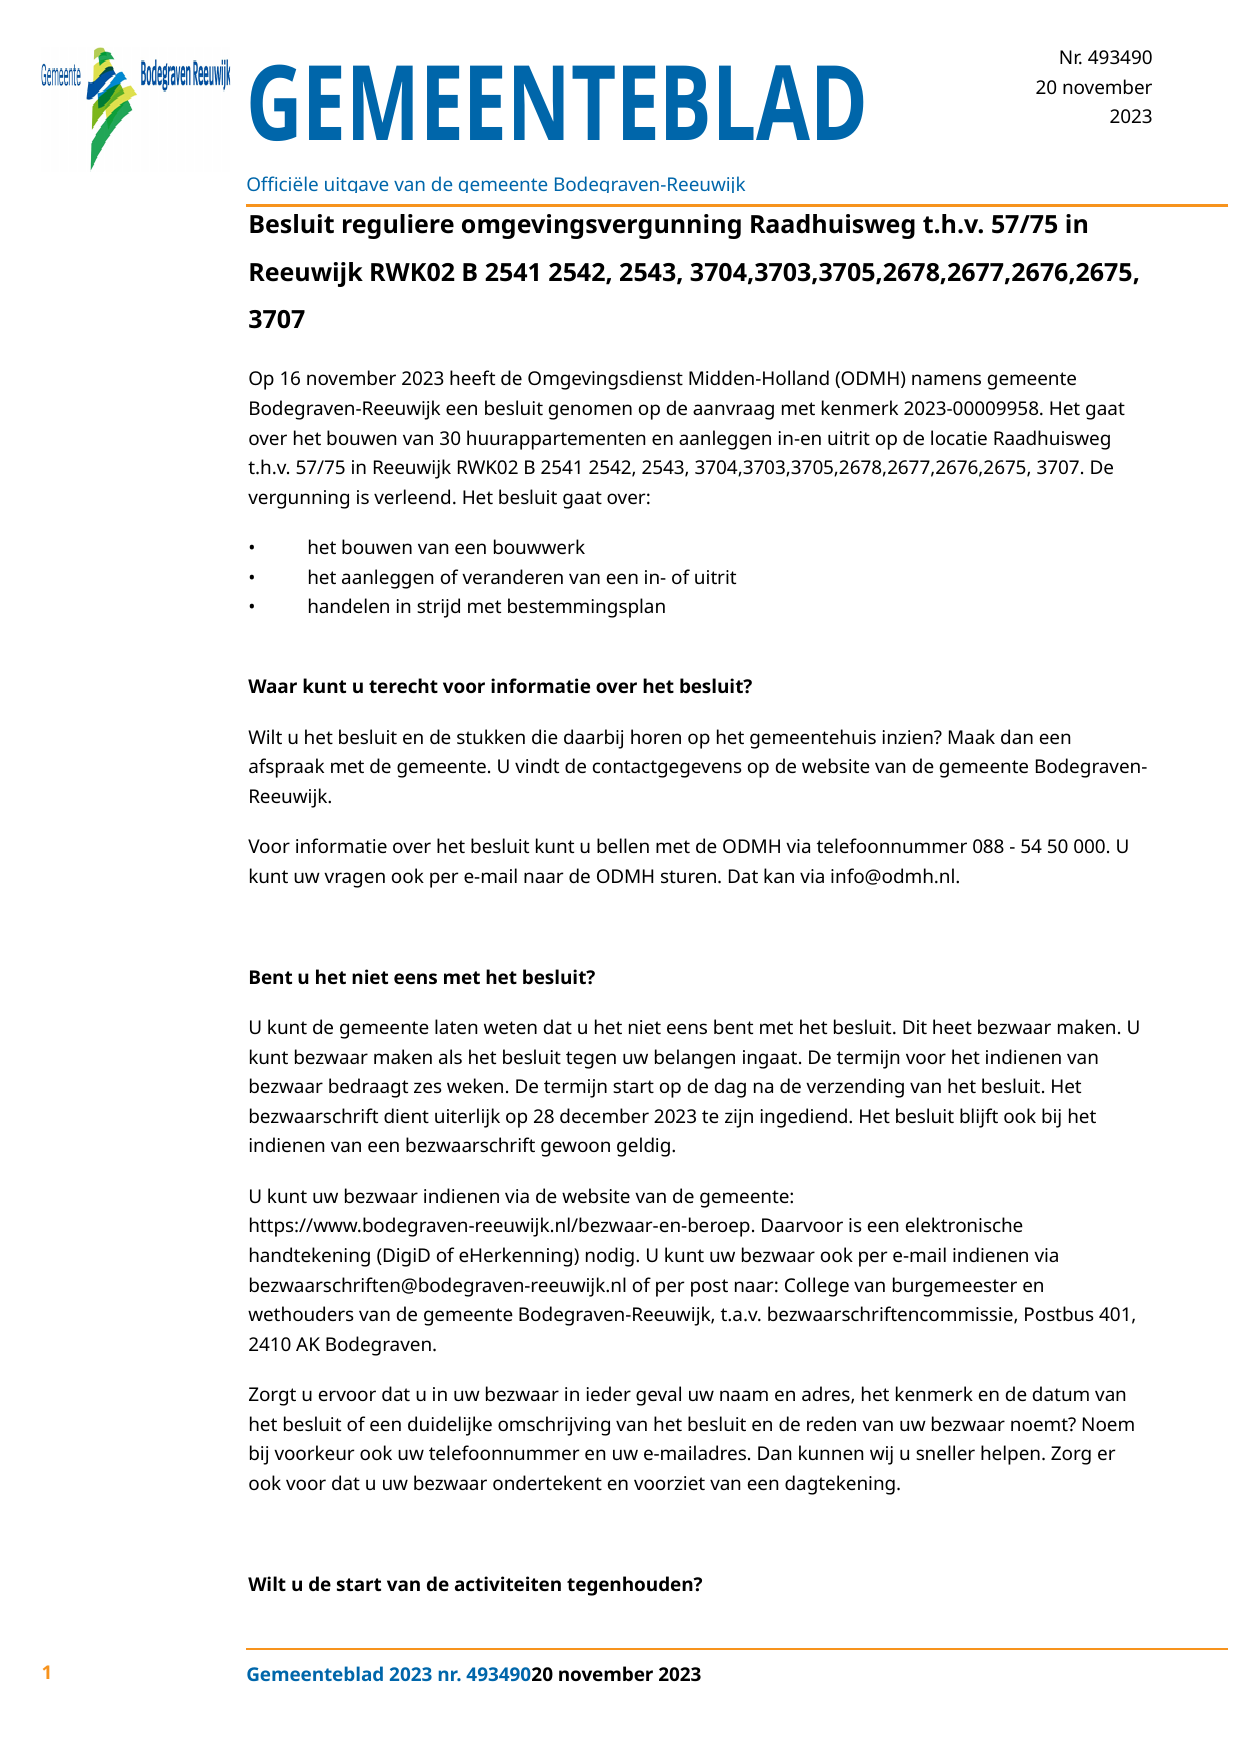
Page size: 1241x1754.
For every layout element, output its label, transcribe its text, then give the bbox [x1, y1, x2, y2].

text U kunt de gemeente laten weten dat u het niet eens bent met het besluit. Dit heet bezwaar maken. U kunt bezwaar maken als het besluit tegen uw belangen ingaat. De termijn voor het indienen van bezwaar bedraagt zes weken. De termijn start op de dag na de verzending van het besluit. Het bezwaarschrift dient uiterlijk op 28 december 2023 te zijn ingediend. Het besluit blijft ook bij het indienen van een bezwaarschrift gewoon geldig. [248, 1014, 1152, 1158]
list het aanleggen of veranderen van een in- of uitrit [248, 564, 1152, 589]
text Bent u het niet eens met het besluit? [248, 964, 1152, 989]
picture [41, 47, 231, 172]
list het bouwen van een bouwwerk [248, 534, 1152, 560]
text Op 16 november 2023 heeft de Omgevingsdienst Midden-Holland (ODMH) namens gemeente Bodegraven-Reeuwijk een besluit genomen op de aanvraag met kenmerk 2023-00009958. Het gaat over het bouwen van 30 huurappartementen en aanleggen in-en uitrit op de locatie Raadhuisweg t.h.v. 57/75 in Reeuwijk RWK02 B 2541 2542, 2543, 3704,3703,3705,2678,2677,2676,2675, 3707. De vergunning is verleend. Het besluit gaat over: [248, 366, 1152, 509]
text Besluit reguliere omgevingsvergunning Raadhuisweg t.h.v. 57/75 in Reeuwijk RWK02 B 2541 2542, 2543, 3704,3703,3705,2678,2677,2676,2675, 3707 [248, 207, 1152, 336]
text Wilt u het besluit en de stukken die daarbij horen op het gemeentehuis inzien? Maak dan een afspraak met de gemeente. U vindt de contactgegevens op de website van de gemeente Bodegraven-Reeuwijk. [248, 724, 1152, 809]
list handelen in strijd met bestemmingsplan [248, 593, 1152, 619]
text Zorgt u ervoor dat u in uw bezwaar in ieder geval uw naam en adres, het kenmerk en de datum van het besluit of een duidelijke omschrijving van het besluit en de reden van uw bezwaar noemt? Noem bij voorkeur ook uw telefoonnummer en uw e-mailadres. Dan kunnen wij u sneller helpen. Zorg er ook voor dat u uw bezwaar ondertekent en voorziet van een dagtekening. [248, 1381, 1152, 1496]
text Wilt u de start van de activiteiten tegenhouden? [248, 1571, 1152, 1597]
text Voor informatie over het besluit kunt u bellen met de ODMH via telefoonnummer 088 - 54 50 000. U kunt uw vragen ook per e-mail naar de ODMH sturen. Dat kan via info@odmh.nl. [248, 833, 1152, 889]
text Waar kunt u terecht voor informatie over het besluit? [248, 673, 1152, 699]
text U kunt uw bezwaar indienen via de website van de gemeente: https://www.bodegraven-reeuwijk.nl/bezwaar-en-beroep. Daarvoor is een elektronische handtekening (DigiD of eHerkenning) nodig. U kunt uw bezwaar ook per e-mail indienen via bezwaarschriften@bodegraven-reeuwijk.nl of per post naar: College van burgemeester en wethouders van de gemeente Bodegraven-Reeuwijk, t.a.v. bezwaarschriftencommissie, Postbus 401, 2410 AK Bodegraven. [248, 1183, 1152, 1357]
